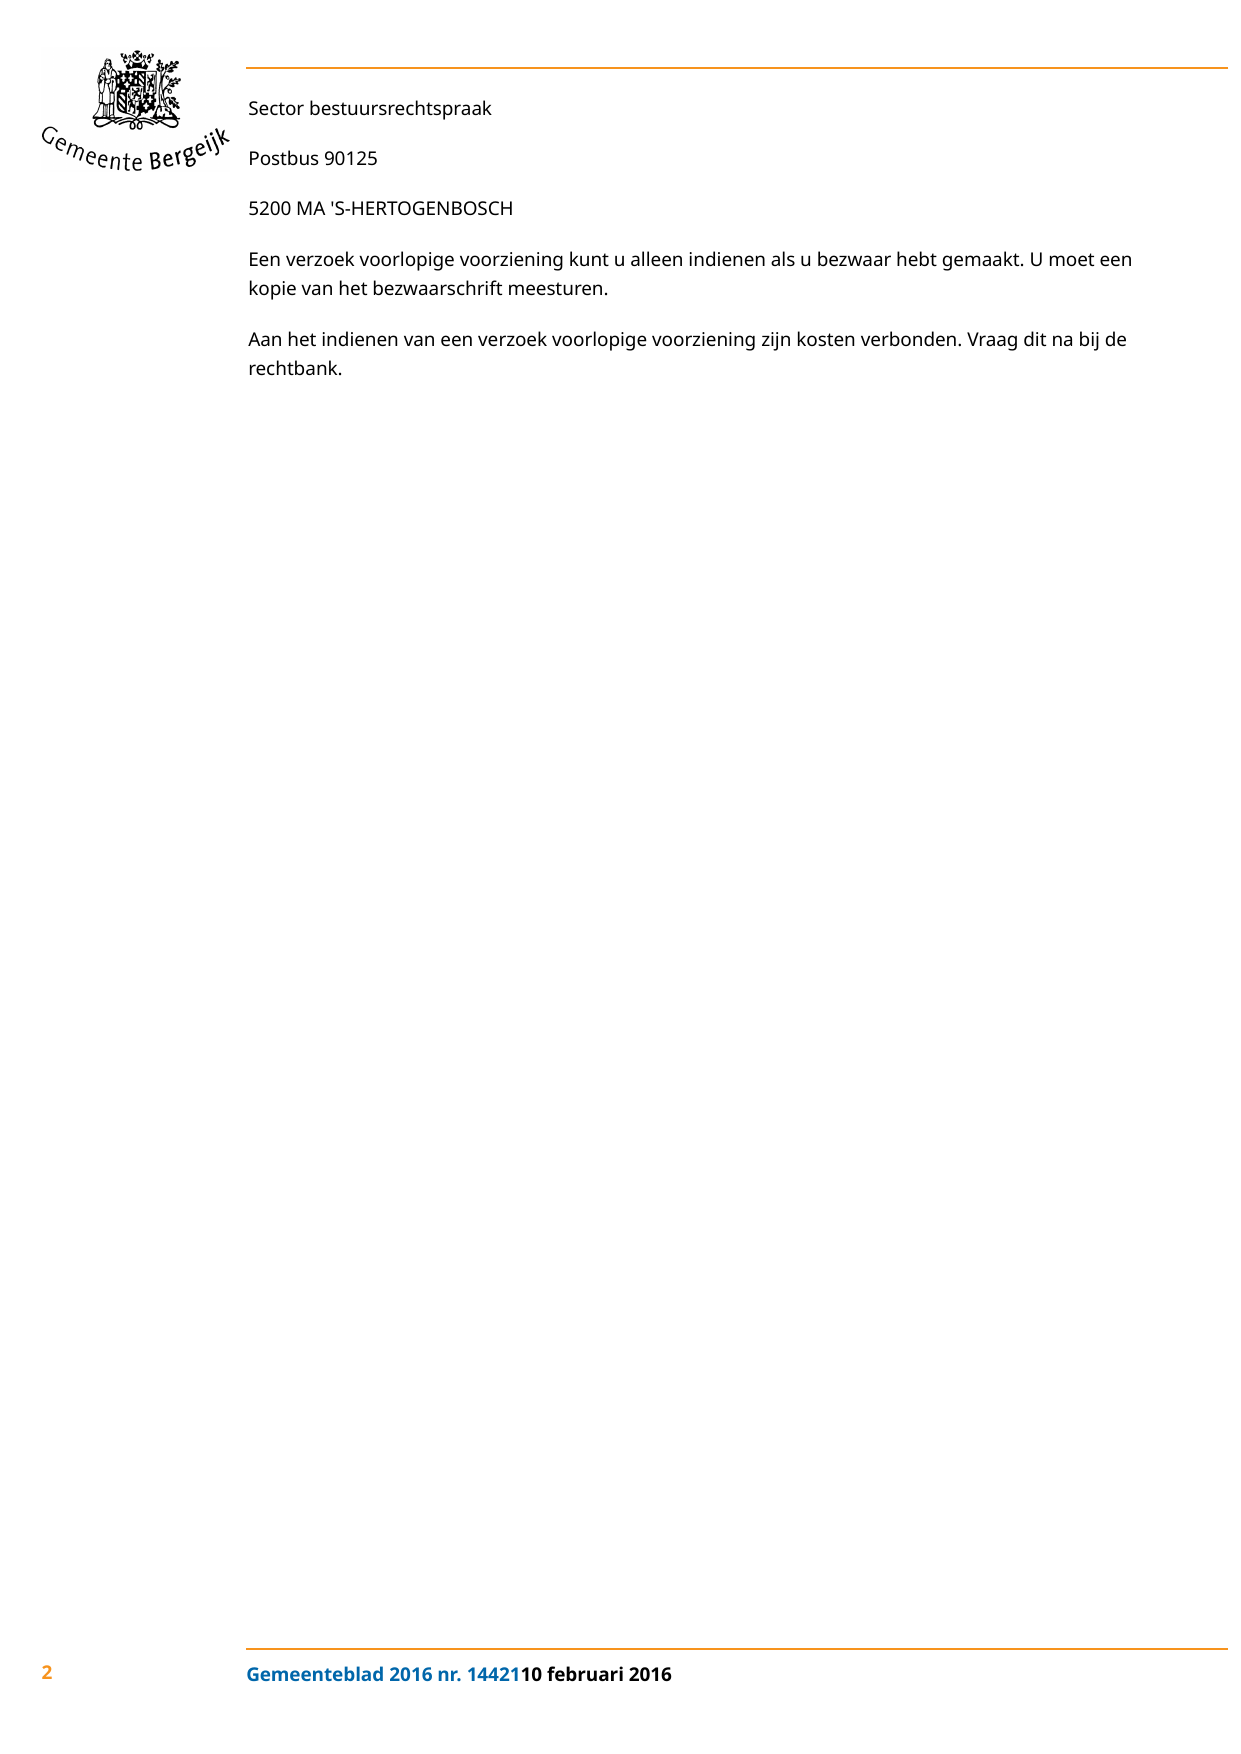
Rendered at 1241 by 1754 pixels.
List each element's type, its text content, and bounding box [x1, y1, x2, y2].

text Sector bestuursrechtspraak [248, 95, 1152, 121]
picture [41, 47, 231, 172]
text Postbus 90125 [248, 145, 1152, 171]
text 5200 MA 'S-HERTOGENBOSCH [248, 196, 1152, 221]
text Aan het indienen van een verzoek voorlopige voorziening zijn kosten verbonden. Vraag dit na bij de rechtbank. [248, 326, 1152, 381]
text Een verzoek voorlopige voorziening kunt u alleen indienen als u bezwaar hebt gemaakt. U moet een kopie van het bezwaarschrift meesturen. [248, 246, 1152, 301]
